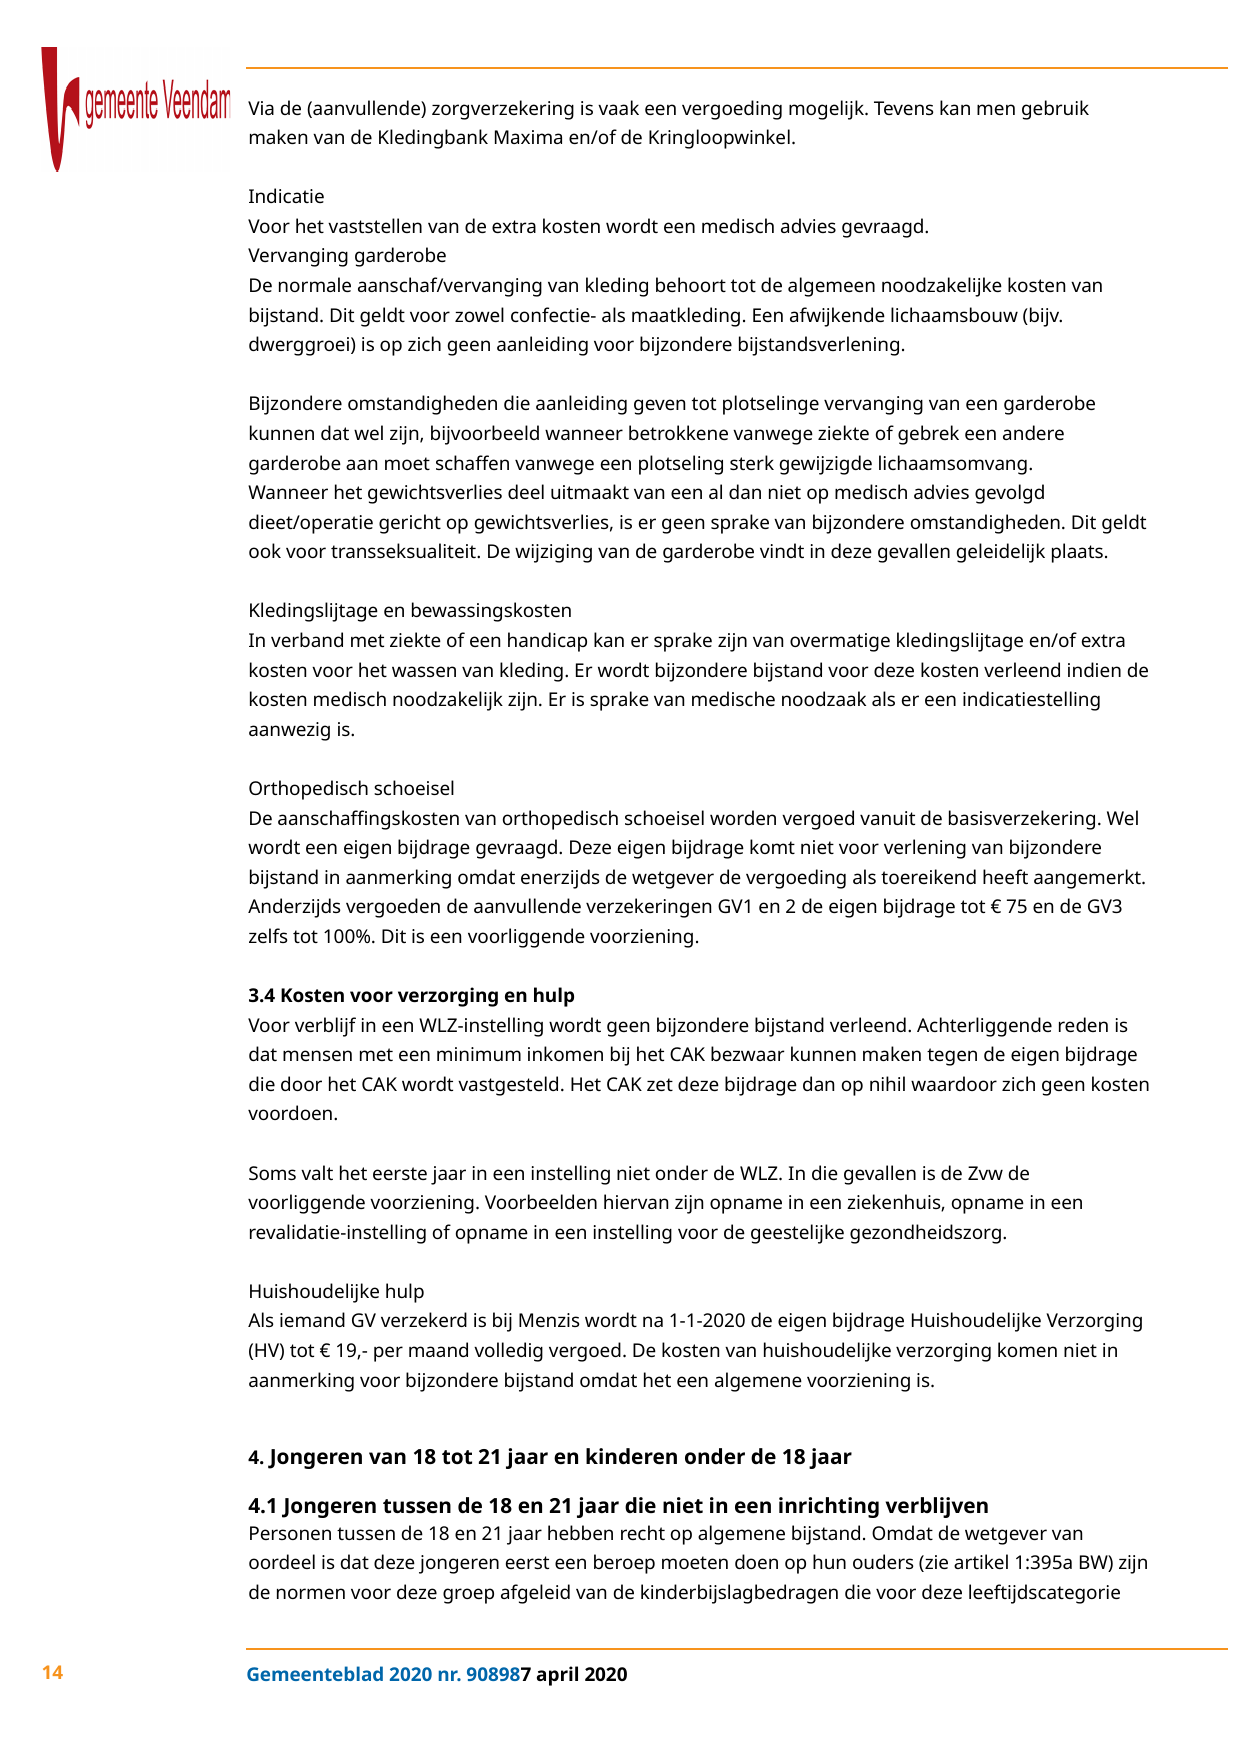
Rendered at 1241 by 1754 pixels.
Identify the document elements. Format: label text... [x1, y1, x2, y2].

text Voor verblijf in een WLZ-instelling wordt geen bijzondere bijstand verleend. Achterliggende reden is dat mensen met een minimum inkomen bij het CAK bezwaar kunnen maken tegen de eigen bijdrage die door het CAK wordt vastgesteld. Het CAK zet deze bijdrage dan op nihil waardoor zich geen kosten voordoen. [248, 1012, 1152, 1126]
text Soms valt het eerste jaar in een instelling niet onder de WLZ. In die gevallen is de Zvw de voorliggende voorziening. Voorbeelden hiervan zijn opname in een ziekenhuis, opname in een revalidatie-instelling of opname in een instelling voor de geestelijke gezondheidszorg. [248, 1160, 1152, 1245]
text Wanneer het gewichtsverlies deel uitmaakt van een al dan niet op medisch advies gevolgd dieet/operatie gericht op gewichtsverlies, is er geen sprake van bijzondere omstandigheden. Dit geldt ook voor transseksualiteit. De wijziging van de garderobe vindt in deze gevallen geleidelijk plaats. [248, 479, 1152, 564]
text Voor het vaststellen van de extra kosten wordt een medisch advies gevraagd. [248, 213, 1152, 239]
text 3.4 Kosten voor verzorging en hulp [248, 982, 1152, 1008]
text Via de (aanvullende) zorgverzekering is vaak een vergoeding mogelijk. Tevens kan men gebruik maken van de Kledingbank Maxima en/of de Kringloopwinkel. [248, 95, 1152, 150]
text 4.1 Jongeren tussen de 18 en 21 jaar die niet in een inrichting verblijven [248, 1491, 1152, 1520]
text Vervanging garderobe [248, 243, 1152, 268]
text Bijzondere omstandigheden die aanleiding geven tot plotselinge vervanging van een garderobe kunnen dat wel zijn, bijvoorbeeld wanneer betrokkene vanwege ziekte of gebrek een andere garderobe aan moet schaffen vanwege een plotseling sterk gewijzigde lichaamsomvang. [248, 391, 1152, 476]
text Indicatie [248, 183, 1152, 209]
text Als iemand GV verzekerd is bij Menzis wordt na 1-1-2020 de eigen bijdrage Huishoudelijke Verzorging (HV) tot € 19,- per maand volledig vergoed. De kosten van huishoudelijke verzorging komen niet in aanmerking voor bijzondere bijstand omdat het een algemene voorziening is. [248, 1308, 1152, 1393]
text Kledingslijtage en bewassingskosten [248, 598, 1152, 623]
text De aanschaffingskosten van orthopedisch schoeisel worden vergoed vanuit de basisverzekering. Wel wordt een eigen bijdrage gevraagd. Deze eigen bijdrage komt niet voor verlening van bijzondere bijstand in aanmerking omdat enerzijds de wetgever de vergoeding als toereikend heeft aangemerkt. Anderzijds vergoeden de aanvullende verzekeringen GV1 en 2 de eigen bijdrage tot € 75 en de GV3 zelfs tot 100%. Dit is een voorliggende voorziening. [248, 805, 1152, 949]
picture [41, 47, 231, 172]
text Personen tussen de 18 en 21 jaar hebben recht op algemene bijstand. Omdat de wetgever van oordeel is dat deze jongeren eerst een beroep moeten doen op hun ouders (zie artikel 1:395a BW) zijn de normen voor deze groep afgeleid van de kinderbijslagbedragen die voor deze leeftijdscategorie [248, 1520, 1152, 1605]
text Orthopedisch schoeisel [248, 775, 1152, 801]
text Huishoudelijke hulp [248, 1278, 1152, 1304]
text In verband met ziekte of een handicap kan er sprake zijn van overmatige kledingslijtage en/of extra kosten voor het wassen van kleding. Er wordt bijzondere bijstand voor deze kosten verleend indien de kosten medisch noodzakelijk zijn. Er is sprake van medische noodzaak als er een indicatiestelling aanwezig is. [248, 627, 1152, 742]
text De normale aanschaf/vervanging van kleding behoort tot de algemeen noodzakelijke kosten van bijstand. Dit geldt voor zowel confectie- als maatkleding. Een afwijkende lichaamsbouw (bijv. dwerggroei) is op zich geen aanleiding voor bijzondere bijstandsverlening. [248, 272, 1152, 357]
text 4. Jongeren van 18 tot 21 jaar en kinderen onder de 18 jaar [248, 1442, 1152, 1471]
